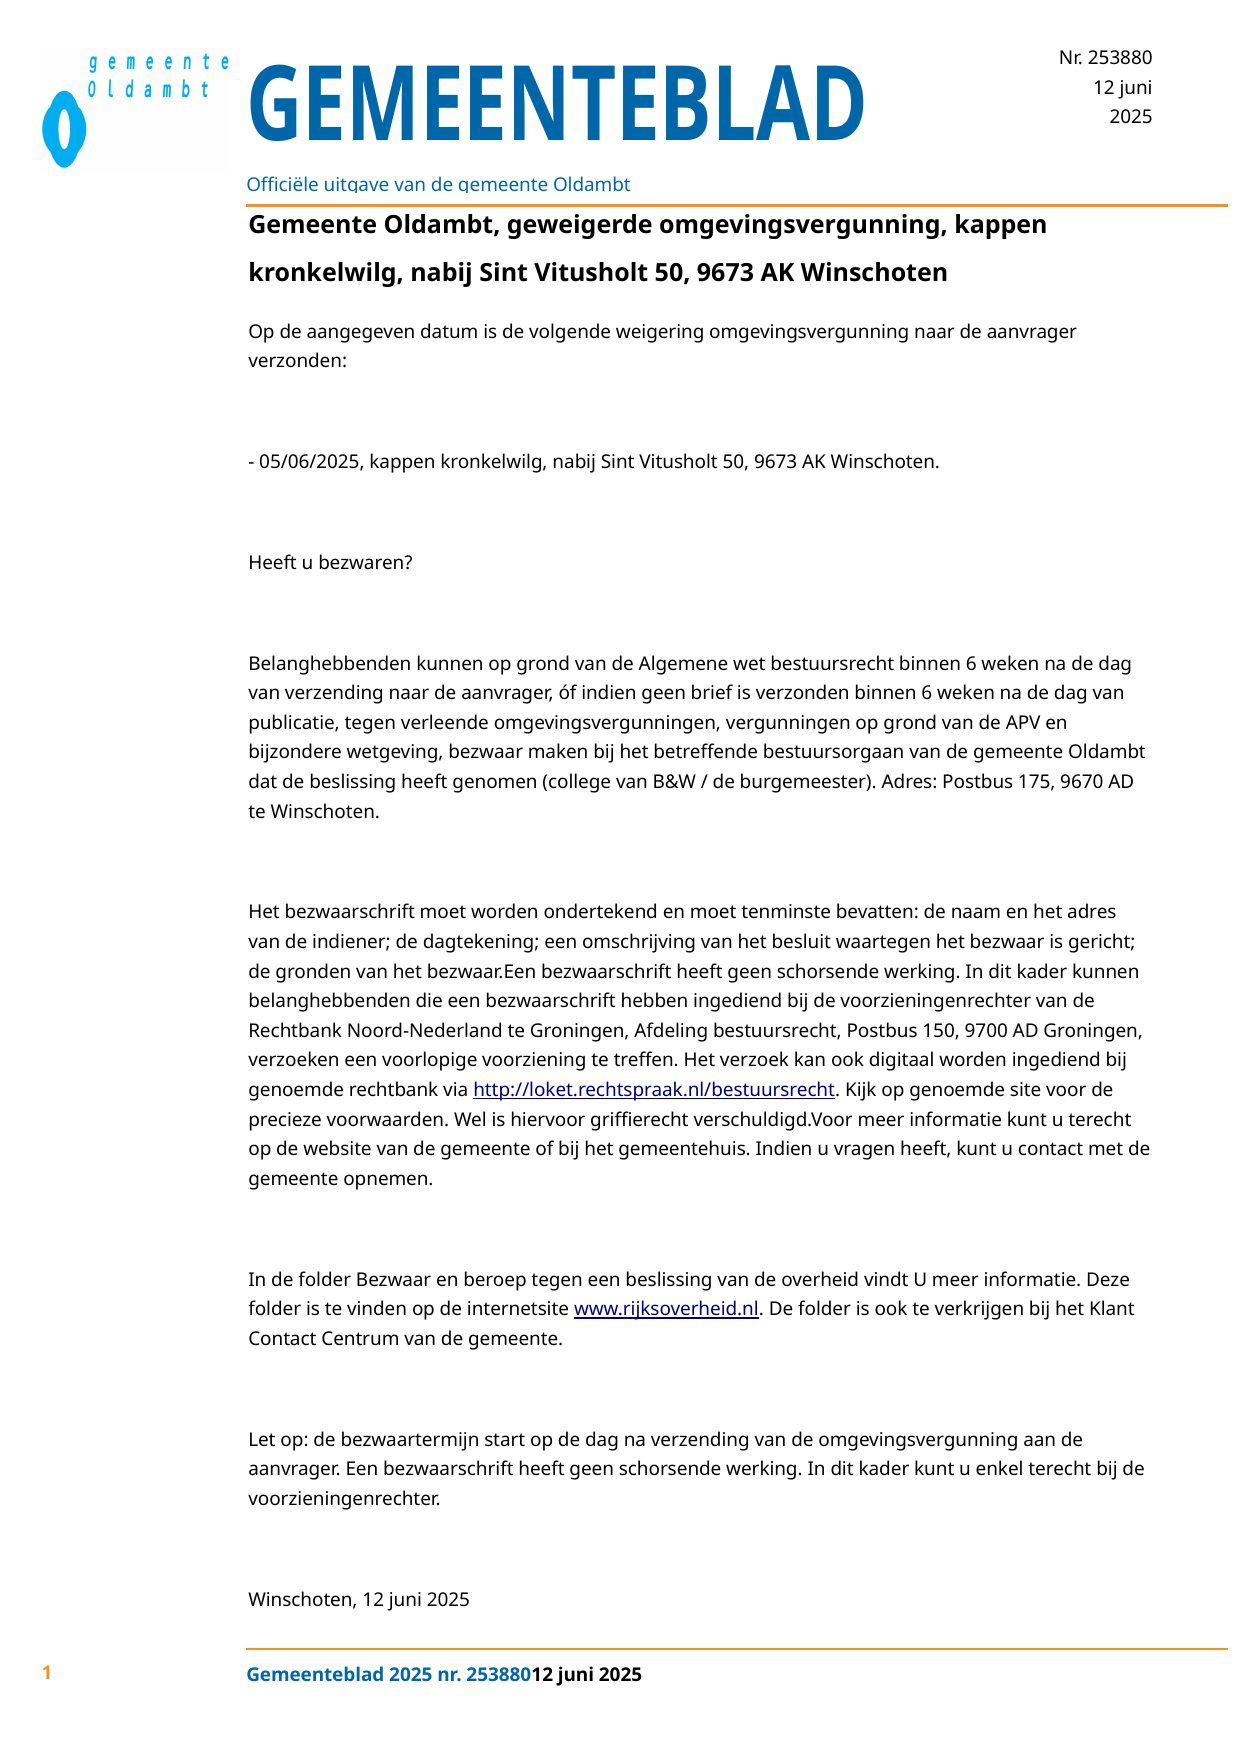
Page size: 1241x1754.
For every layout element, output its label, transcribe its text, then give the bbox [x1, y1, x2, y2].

text Let op: de bezwaartermijn start op de dag na verzending van de omgevingsvergunning aan de aanvrager. Een bezwaarschrift heeft geen schorsende werking. In dit kader kunt u enkel terecht bij de voorzieningenrechter. [248, 1426, 1152, 1511]
text - 05/06/2025, kappen kronkelwilg, nabij Sint Vitusholt 50, 9673 AK Winschoten. [248, 448, 1152, 474]
text Winschoten, 12 juni 2025 [248, 1586, 1152, 1612]
picture [41, 47, 231, 172]
text In de folder Bezwaar en beroep tegen een beslissing van de overheid vindt U meer informatie. Deze folder is te vinden op de internetsite www.rijksoverheid.nl. De folder is ook te verkrijgen bij het Klant Contact Centrum van de gemeente. [248, 1266, 1152, 1351]
text Gemeente Oldambt, geweigerde omgevingsvergunning, kappen kronkelwilg, nabij Sint Vitusholt 50, 9673 AK Winschoten [248, 207, 1152, 288]
text Het bezwaarschrift moet worden ondertekend en moet tenminste bevatten: de naam en het adres van de indiener; de dagtekening; een omschrijving van het besluit waartegen het bezwaar is gericht; de gronden van het bezwaar.Een bezwaarschrift heeft geen schorsende werking. In dit kader kunnen belanghebbenden die een bezwaarschrift hebben ingediend bij de voorzieningenrechter van de Rechtbank Noord-Nederland te Groningen, Afdeling bestuursrecht, Postbus 150, 9700 AD Groningen, verzoeken een voorlopige voorziening te treffen. Het verzoek kan ook digitaal worden ingediend bij genoemde rechtbank via http://loket.rechtspraak.nl/bestuursrecht. Kijk op genoemde site voor de precieze voorwaarden. Wel is hiervoor griffierecht verschuldigd.Voor meer informatie kunt u terecht op de website van de gemeente of bij het gemeentehuis. Indien u vragen heeft, kunt u contact met de gemeente opnemen. [248, 899, 1152, 1191]
text Op de aangegeven datum is de volgende weigering omgevingsvergunning naar de aanvrager verzonden: [248, 318, 1152, 373]
text Heeft u bezwaren? [248, 549, 1152, 575]
text Belanghebbenden kunnen op grond van de Algemene wet bestuursrecht binnen 6 weken na de dag van verzending naar de aanvrager, óf indien geen brief is verzonden binnen 6 weken na de dag van publicatie, tegen verleende omgevingsvergunningen, vergunningen op grond van de APV en bijzondere wetgeving, bezwaar maken bij het betreffende bestuursorgaan van de gemeente Oldambt dat de beslissing heeft genomen (college van B&W / de burgemeester). Adres: Postbus 175, 9670 AD te Winschoten. [248, 650, 1152, 824]
